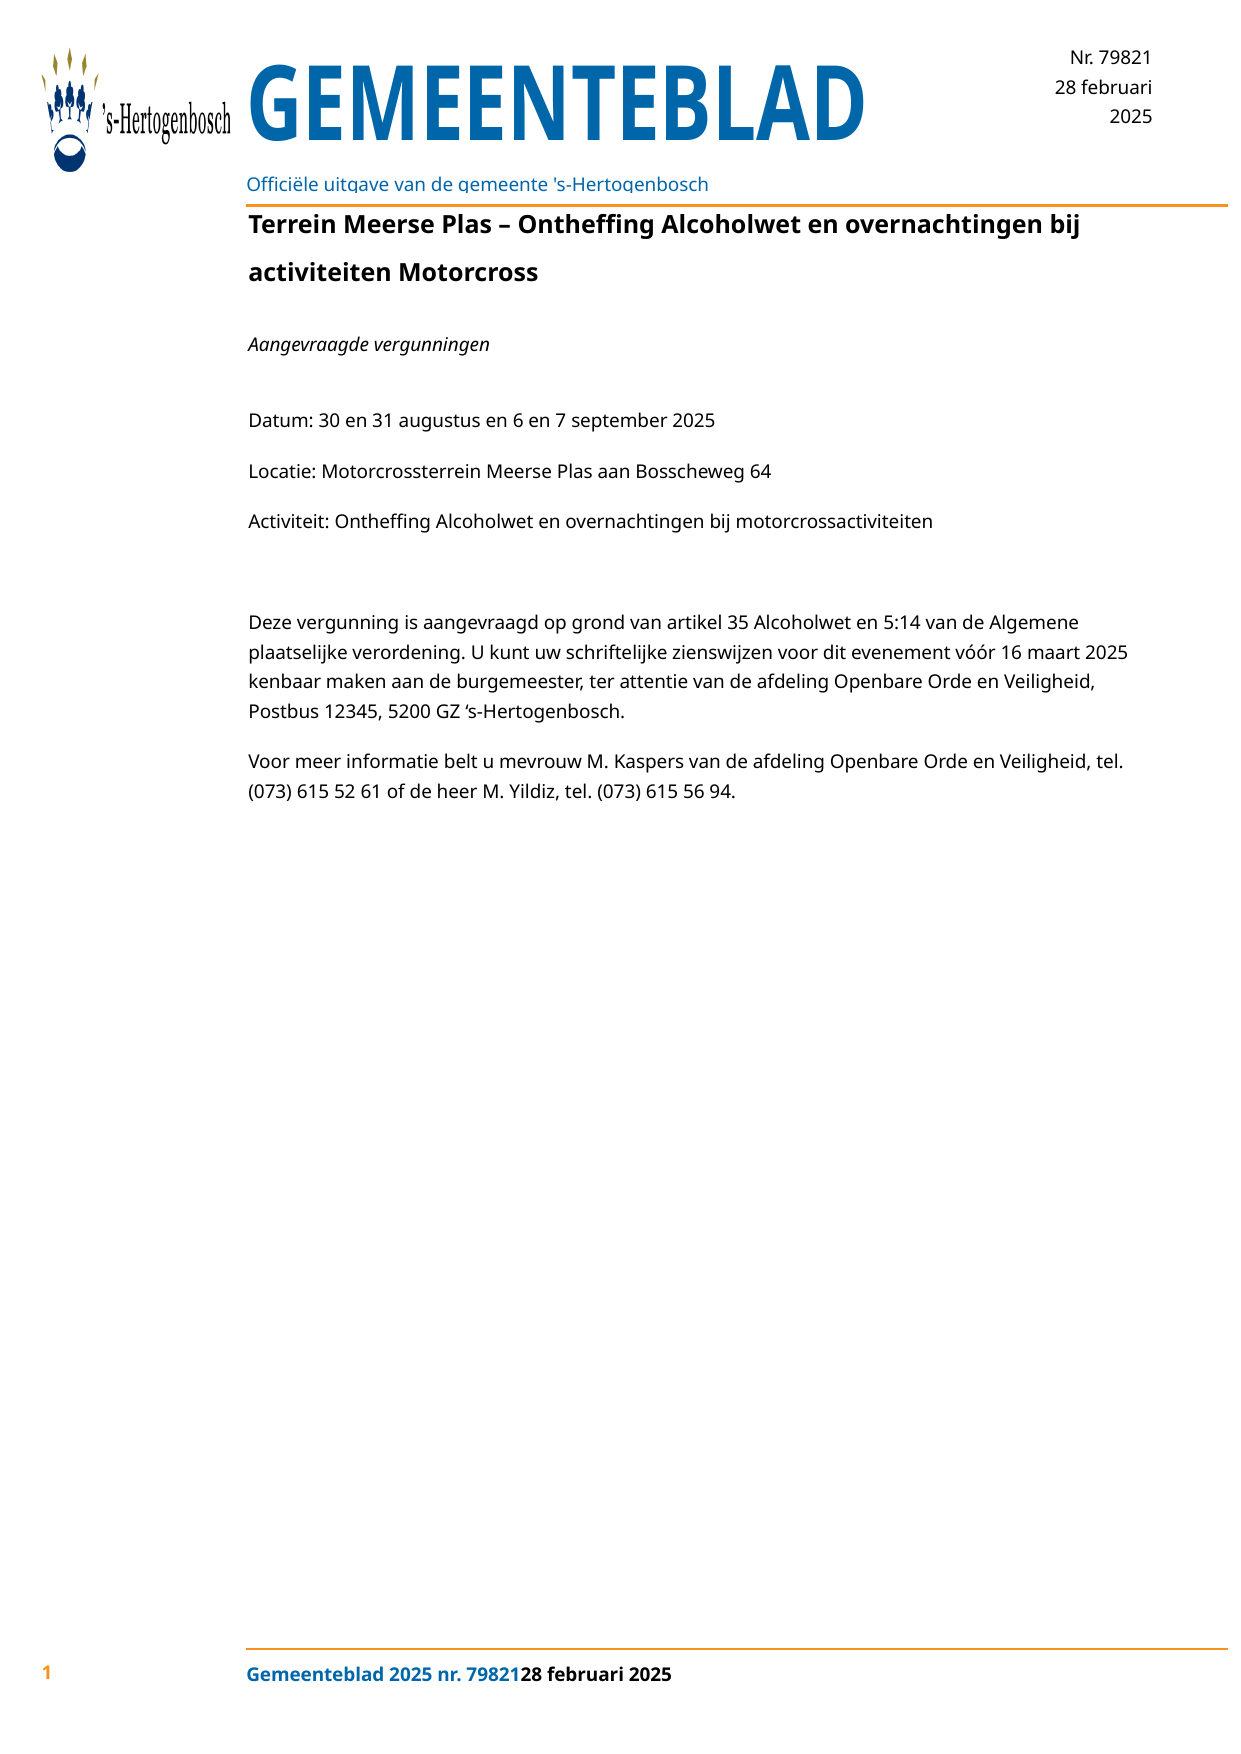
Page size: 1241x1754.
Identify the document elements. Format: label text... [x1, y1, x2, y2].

text Activiteit: Ontheffing Alcoholwet en overnachtingen bij motorcrossactiviteiten [248, 508, 1152, 534]
text Voor meer informatie belt u mevrouw M. Kaspers van de afdeling Openbare Orde en Veiligheid, tel. (073) 615 52 61 of de heer M. Yildiz, tel. (073) 615 56 94. [248, 748, 1152, 804]
picture [41, 47, 231, 172]
text Aangevraagde vergunningen [248, 331, 1152, 357]
text Locatie: Motorcrossterrein Meerse Plas aan Bosscheweg 64 [248, 458, 1152, 484]
text Terrein Meerse Plas – Ontheffing Alcoholwet en overnachtingen bij activiteiten Motorcross [248, 207, 1152, 288]
text Deze vergunning is aangevraagd op grond van artikel 35 Alcoholwet en 5:14 van de Algemene plaatselijke verordening. U kunt uw schriftelijke zienswijzen voor dit evenement vóór 16 maart 2025 kenbaar maken aan de burgemeester, ter attentie van de afdeling Openbare Orde en Veiligheid, Postbus 12345, 5200 GZ ‘s-Hertogenbosch. [248, 609, 1152, 724]
text Datum: 30 en 31 augustus en 6 en 7 september 2025 [248, 408, 1152, 433]
